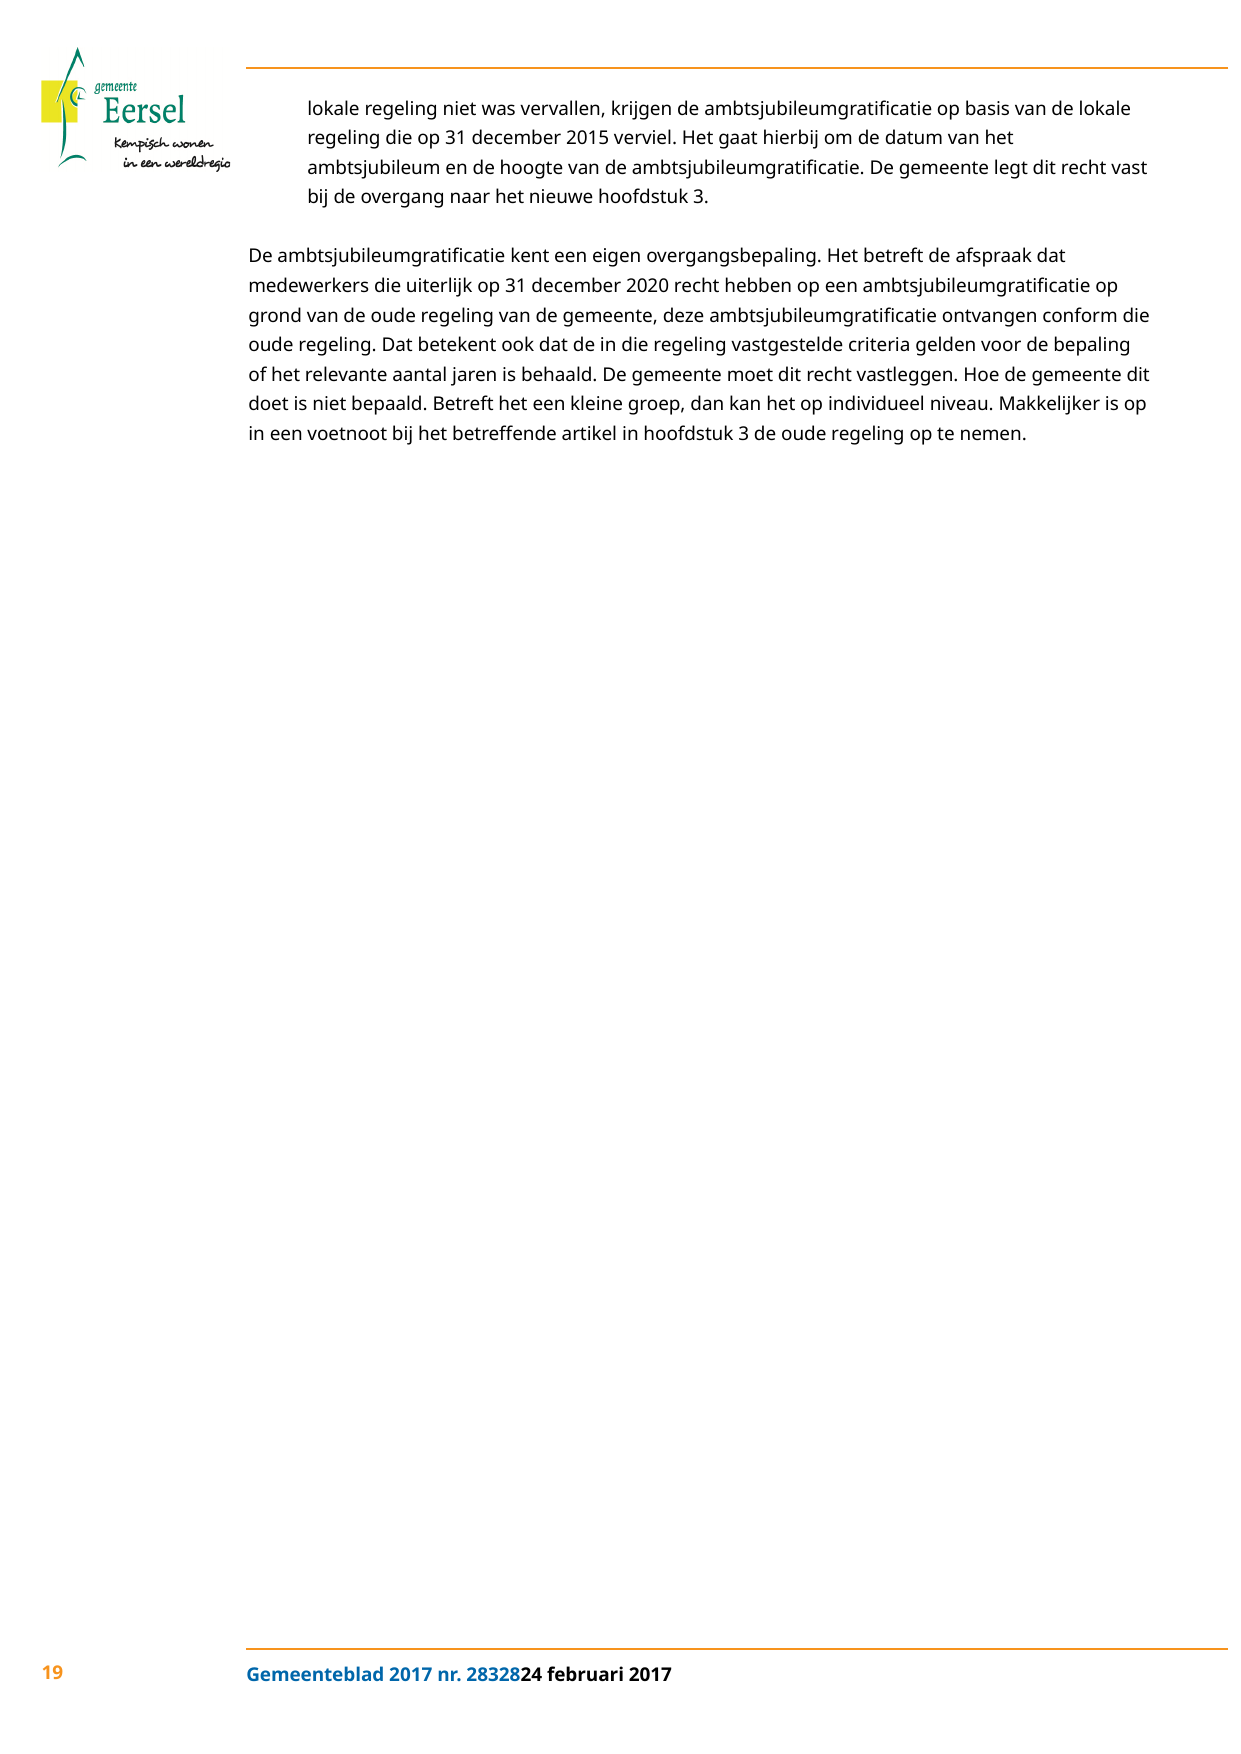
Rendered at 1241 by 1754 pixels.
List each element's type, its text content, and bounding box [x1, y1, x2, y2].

picture [41, 47, 231, 172]
text De ambtsjubileumgratificatie kent een eigen overgangsbepaling. Het betreft de afspraak dat medewerkers die uiterlijk op 31 december 2020 recht hebben op een ambtsjubileumgratificatie op grond van de oude regeling van de gemeente, deze ambtsjubileumgratificatie ontvangen conform die oude regeling. Dat betekent ook dat de in die regeling vastgestelde criteria gelden voor de bepaling of het relevante aantal jaren is behaald. De gemeente moet dit recht vastleggen. Hoe de gemeente dit doet is niet bepaald. Betreft het een kleine groep, dan kan het op individueel niveau. Makkelijker is op in een voetnoot bij het betreffende artikel in hoofdstuk 3 de oude regeling op te nemen. [248, 243, 1152, 446]
list lokale regeling niet was vervallen, krijgen de ambtsjubileumgratificatie op basis van de lokale regeling die op 31 december 2015 verviel. Het gaat hierbij om de datum van het ambtsjubileum en de hoogte van de ambtsjubileumgratificatie. De gemeente legt dit recht vast bij de overgang naar het nieuwe hoofdstuk 3. [248, 95, 1152, 209]
